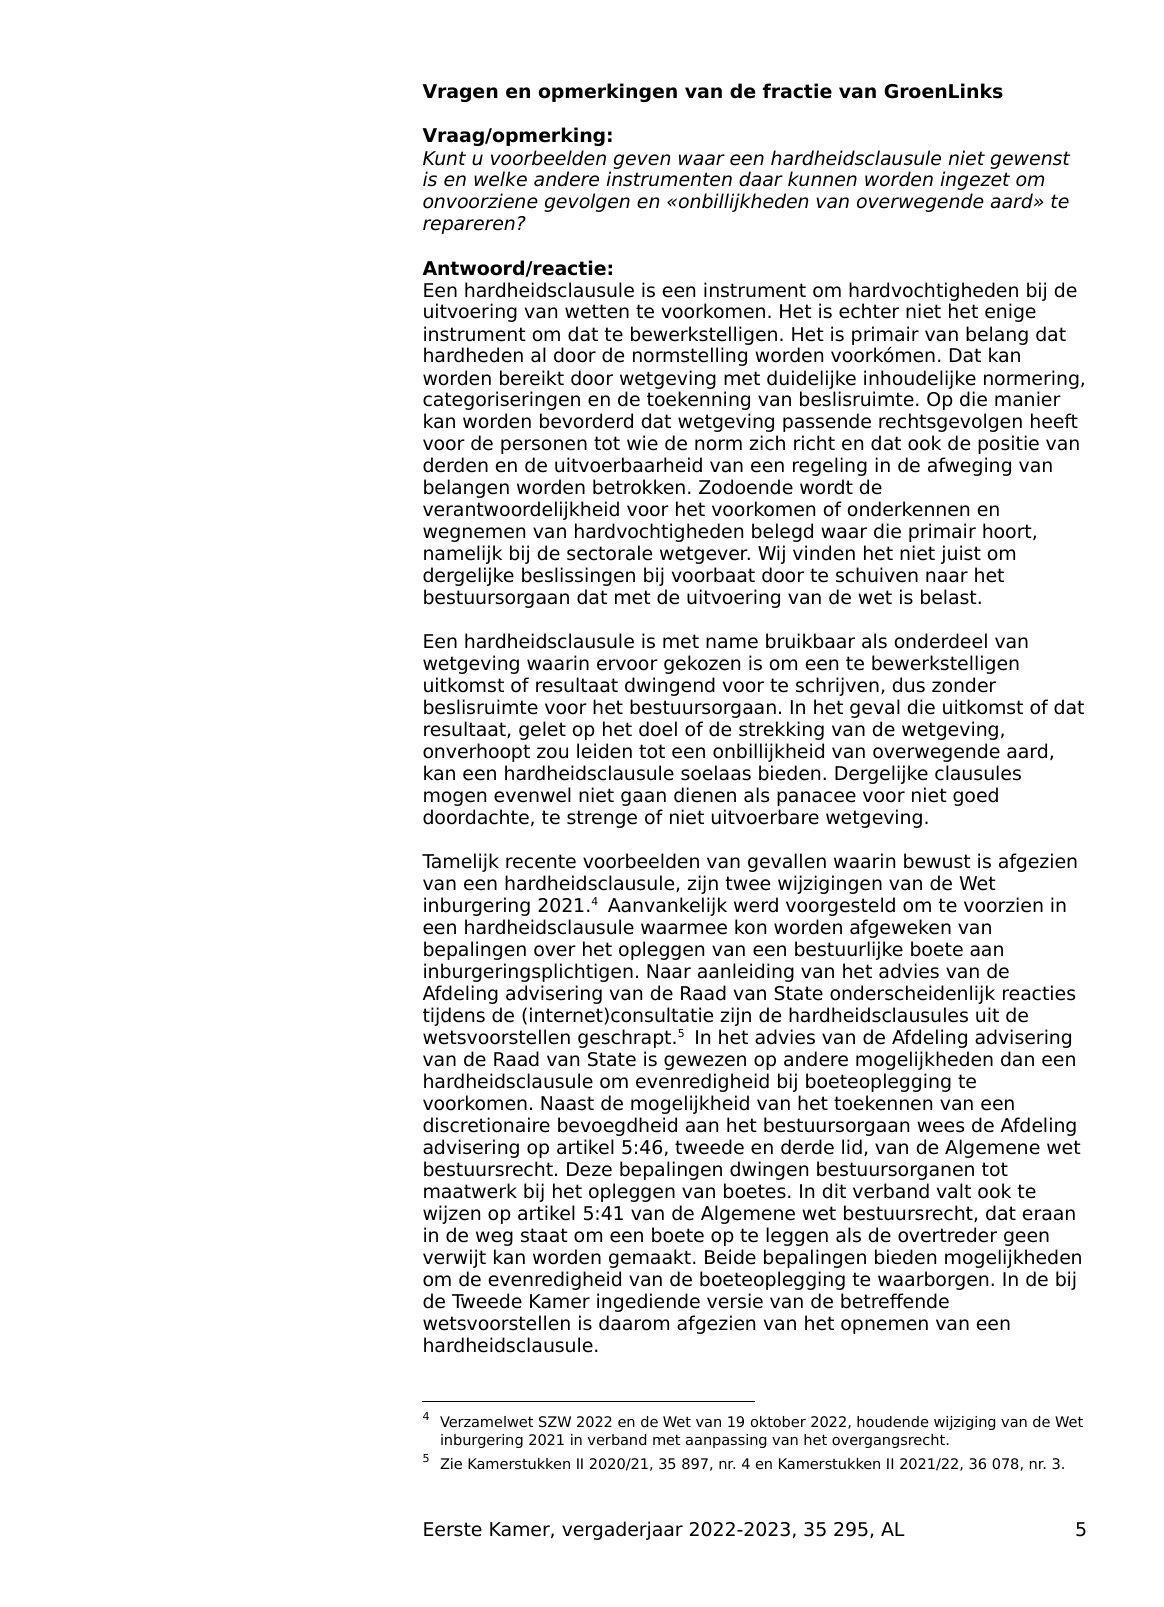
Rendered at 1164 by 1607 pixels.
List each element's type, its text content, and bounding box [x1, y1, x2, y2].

text Kunt u voorbeelden geven waar een hardheidsclausule niet gewenst is en welke andere instrumenten daar kunnen worden ingezet om onvoorziene gevolgen en «onbillijkheden van overwegende aard» te repareren? [422, 147, 1087, 235]
text Verzamelwet SZW 2022 en de Wet van 19 oktober 2022, houdende wijziging van de Wet inburgering 2021 in verband met aanpassing van het overgangsrecht. [422, 1410, 1087, 1449]
text Zie Kamerstukken II 2020/21, 35 897, nr. 4 en Kamerstukken II 2021/22, 36 078, nr. 3. [422, 1452, 1087, 1474]
text Vraag/opmerking: [422, 125, 1087, 147]
subtitle Vragen en opmerkingen van de fractie van GroenLinks [422, 81, 1087, 103]
text Een hardheidsclausule is met name bruikbaar als onderdeel van wetgeving waarin ervoor gekozen is om een te bewerkstelligen uitkomst of resultaat dwingend voor te schrijven, dus zonder beslisruimte voor het bestuursorgaan. In het geval die uitkomst of dat resultaat, gelet op het doel of de strekking van de wetgeving, onverhoopt zou leiden tot een onbillijkheid van overwegende aard, kan een hardheidsclausule soelaas bieden. Dergelijke clausules mogen evenwel niet gaan dienen als panacee voor niet goed doordachte, te strenge of niet uitvoerbare wetgeving. [422, 631, 1087, 829]
text Een hardheidsclausule is een instrument om hardvochtigheden bij de uitvoering van wetten te voorkomen. Het is echter niet het enige instrument om dat te bewerkstelligen. Het is primair van belang dat hardheden al door de normstelling worden voorkómen. Dat kan worden bereikt door wetgeving met duidelijke inhoudelijke normering, categoriseringen en de toekenning van beslisruimte. Op die manier kan worden bevorderd dat wetgeving passende rechtsgevolgen heeft voor de personen tot wie de norm zich richt en dat ook de positie van derden en de uitvoerbaarheid van een regeling in de afweging van belangen worden betrokken. Zodoende wordt de verantwoordelijkheid voor het voorkomen of onderkennen en wegnemen van hardvochtigheden belegd waar die primair hoort, namelijk bij de sectorale wetgever. Wij vinden het niet juist om dergelijke beslissingen bij voorbaat door te schuiven naar het bestuursorgaan dat met de uitvoering van de wet is belast. [422, 279, 1087, 609]
text Antwoord/reactie: [422, 257, 1087, 279]
text Tamelijk recente voorbeelden van gevallen waarin bewust is afgezien van een hardheidsclausule, zijn twee wijzigingen van de Wet inburgering 2021. Aanvankelijk werd voorgesteld om te voorzien in een hardheidsclausule waarmee kon worden afgeweken van bepalingen over het opleggen van een bestuurlijke boete aan inburgeringsplichtigen. Naar aanleiding van het advies van de Afdeling advisering van de Raad van State onderscheidenlijk reacties tijdens de (internet)consultatie zijn de hardheidsclausules uit de wetsvoorstellen geschrapt. In het advies van de Afdeling advisering van de Raad van State is gewezen op andere mogelijkheden dan een hardheidsclausule om evenredigheid bij boeteoplegging te voorkomen. Naast de mogelijkheid van het toekennen van een discretionaire bevoegdheid aan het bestuursorgaan wees de Afdeling advisering op artikel 5:46, tweede en derde lid, van de Algemene wet bestuursrecht. Deze bepalingen dwingen bestuursorganen tot maatwerk bij het opleggen van boetes. In dit verband valt ook te wijzen op artikel 5:41 van de Algemene wet bestuursrecht, dat eraan in de weg staat om een boete op te leggen als de overtreder geen verwijt kan worden gemaakt. Beide bepalingen bieden mogelijkheden om de evenredigheid van de boeteoplegging te waarborgen. In de bij de Tweede Kamer ingediende versie van de betreffende wetsvoorstellen is daarom afgezien van het opnemen van een hardheidsclausule. [422, 851, 1087, 1357]
